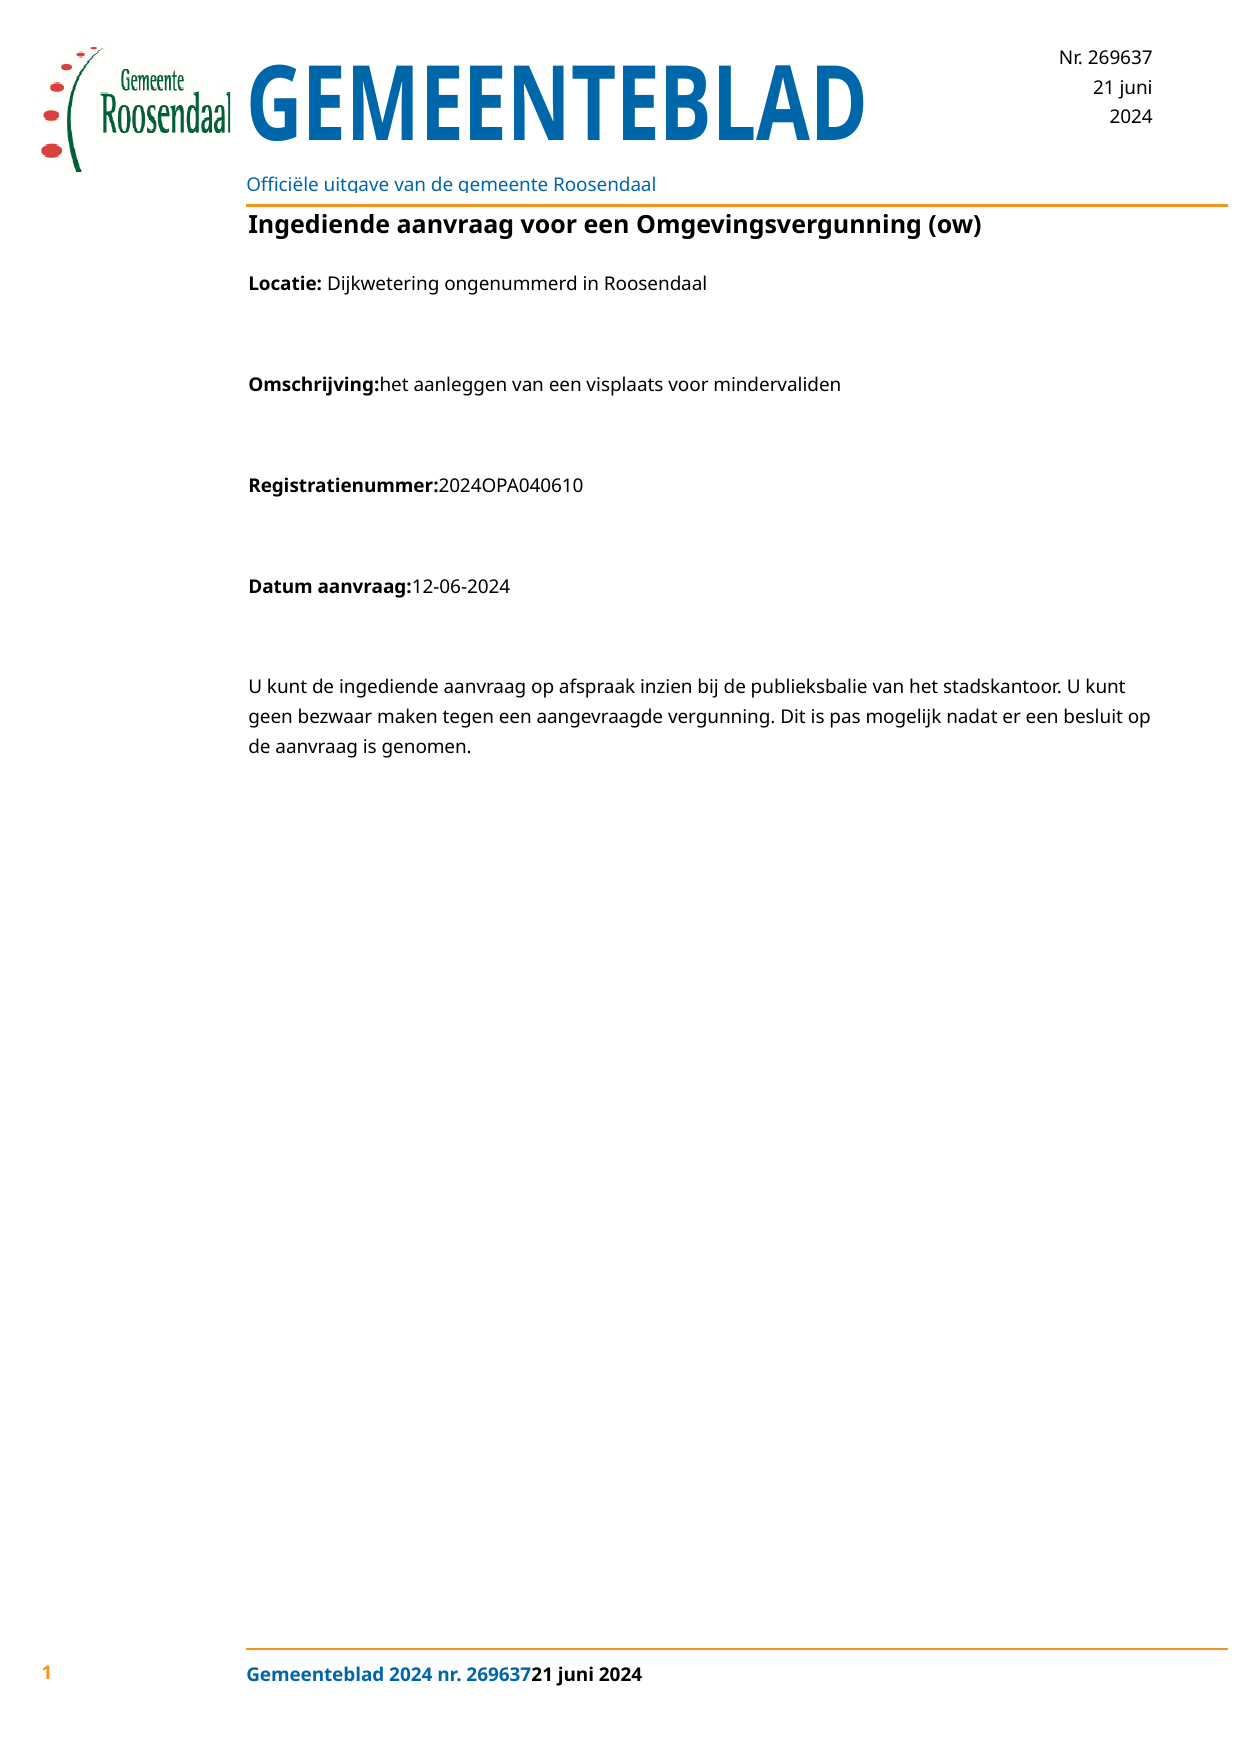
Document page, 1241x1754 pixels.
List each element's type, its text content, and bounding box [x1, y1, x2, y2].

text Registratienummer:2024OPA040610 [248, 472, 1152, 498]
picture [41, 47, 231, 172]
text Omschrijving:het aanleggen van een visplaats voor mindervaliden [248, 371, 1152, 397]
text Datum aanvraag:12-06-2024 [248, 573, 1152, 598]
text Ingediende aanvraag voor een Omgevingsvergunning (ow) [248, 207, 1152, 241]
text U kunt de ingediende aanvraag op afspraak inzien bij de publieksbalie van het stadskantoor. U kunt geen bezwaar maken tegen een aangevraagde vergunning. Dit is pas mogelijk nadat er een besluit op de aanvraag is genomen. [248, 674, 1152, 758]
text Locatie: Dijkwetering ongenummerd in Roosendaal [248, 270, 1152, 296]
